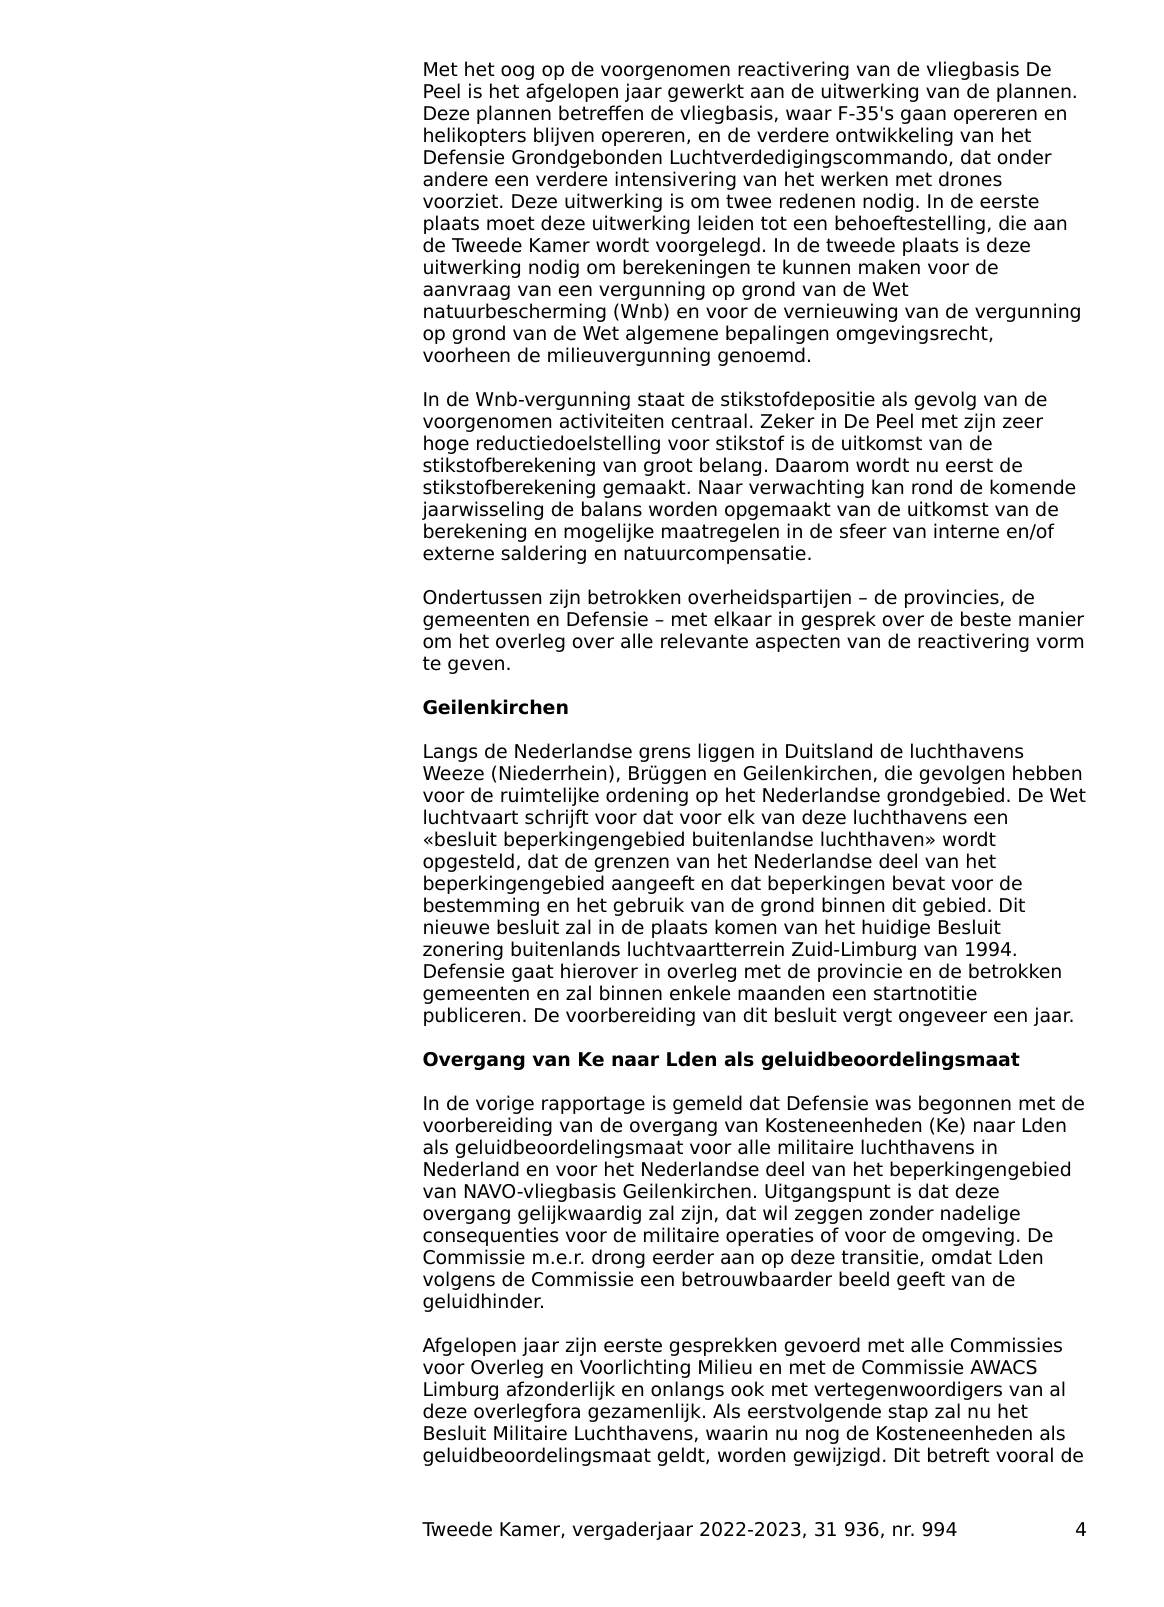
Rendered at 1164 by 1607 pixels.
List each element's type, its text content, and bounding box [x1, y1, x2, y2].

subtitle Overgang van Ke naar Lden als geluidbeoordelingsmaat [422, 1049, 1087, 1071]
text Ondertussen zijn betrokken overheidspartijen – de provincies, de gemeenten en Defensie – met elkaar in gesprek over de beste manier om het overleg over alle relevante aspecten van de reactivering vorm te geven. [422, 587, 1087, 675]
text In de Wnb-vergunning staat de stikstofdepositie als gevolg van de voorgenomen activiteiten centraal. Zeker in De Peel met zijn zeer hoge reductiedoelstelling voor stikstof is de uitkomst van de stikstofberekening van groot belang. Daarom wordt nu eerst de stikstofberekening gemaakt. Naar verwachting kan rond de komende jaarwisseling de balans worden opgemaakt van de uitkomst van de berekening en mogelijke maatregelen in de sfeer van interne en/of externe saldering en natuurcompensatie. [422, 389, 1087, 565]
text In de vorige rapportage is gemeld dat Defensie was begonnen met de voorbereiding van de overgang van Kosteneenheden (Ke) naar Lden als geluidbeoordelingsmaat voor alle militaire luchthavens in Nederland en voor het Nederlandse deel van het beperkingengebied van NAVO-vliegbasis Geilenkirchen. Uitgangspunt is dat deze overgang gelijkwaardig zal zijn, dat wil zeggen zonder nadelige consequenties voor de militaire operaties of voor de omgeving. De Commissie m.e.r. drong eerder aan op deze transitie, omdat Lden volgens de Commissie een betrouwbaarder beeld geeft van de geluidhinder. [422, 1093, 1087, 1313]
subtitle Geilenkirchen [422, 697, 1087, 719]
text Afgelopen jaar zijn eerste gesprekken gevoerd met alle Commissies voor Overleg en Voorlichting Milieu en met de Commissie AWACS Limburg afzonderlijk en onlangs ook met vertegenwoordigers van al deze overlegfora gezamenlijk. Als eerstvolgende stap zal nu het Besluit Militaire Luchthavens, waarin nu nog de Kosteneenheden als geluidbeoordelingsmaat geldt, worden gewijzigd. Dit betreft vooral de [422, 1335, 1087, 1467]
text Langs de Nederlandse grens liggen in Duitsland de luchthavens Weeze (Niederrhein), Brüggen en Geilenkirchen, die gevolgen hebben voor de ruimtelijke ordening op het Nederlandse grondgebied. De Wet luchtvaart schrijft voor dat voor elk van deze luchthavens een «besluit beperkingengebied buitenlandse luchthaven» wordt opgesteld, dat de grenzen van het Nederlandse deel van het beperkingengebied aangeeft en dat beperkingen bevat voor de bestemming en het gebruik van de grond binnen dit gebied. Dit nieuwe besluit zal in de plaats komen van het huidige Besluit zonering buitenlands luchtvaartterrein Zuid-Limburg van 1994. Defensie gaat hierover in overleg met de provincie en de betrokken gemeenten en zal binnen enkele maanden een startnotitie publiceren. De voorbereiding van dit besluit vergt ongeveer een jaar. [422, 741, 1087, 1027]
text Met het oog op de voorgenomen reactivering van de vliegbasis De Peel is het afgelopen jaar gewerkt aan de uitwerking van de plannen. Deze plannen betreffen de vliegbasis, waar F-35's gaan opereren en helikopters blijven opereren, en de verdere ontwikkeling van het Defensie Grondgebonden Luchtverdedigingscommando, dat onder andere een verdere intensivering van het werken met drones voorziet. Deze uitwerking is om twee redenen nodig. In de eerste plaats moet deze uitwerking leiden tot een behoeftestelling, die aan de Tweede Kamer wordt voorgelegd. In de tweede plaats is deze uitwerking nodig om berekeningen te kunnen maken voor de aanvraag van een vergunning op grond van de Wet natuurbescherming (Wnb) en voor de vernieuwing van de vergunning op grond van de Wet algemene bepalingen omgevingsrecht, voorheen de milieuvergunning genoemd. [422, 59, 1087, 367]
